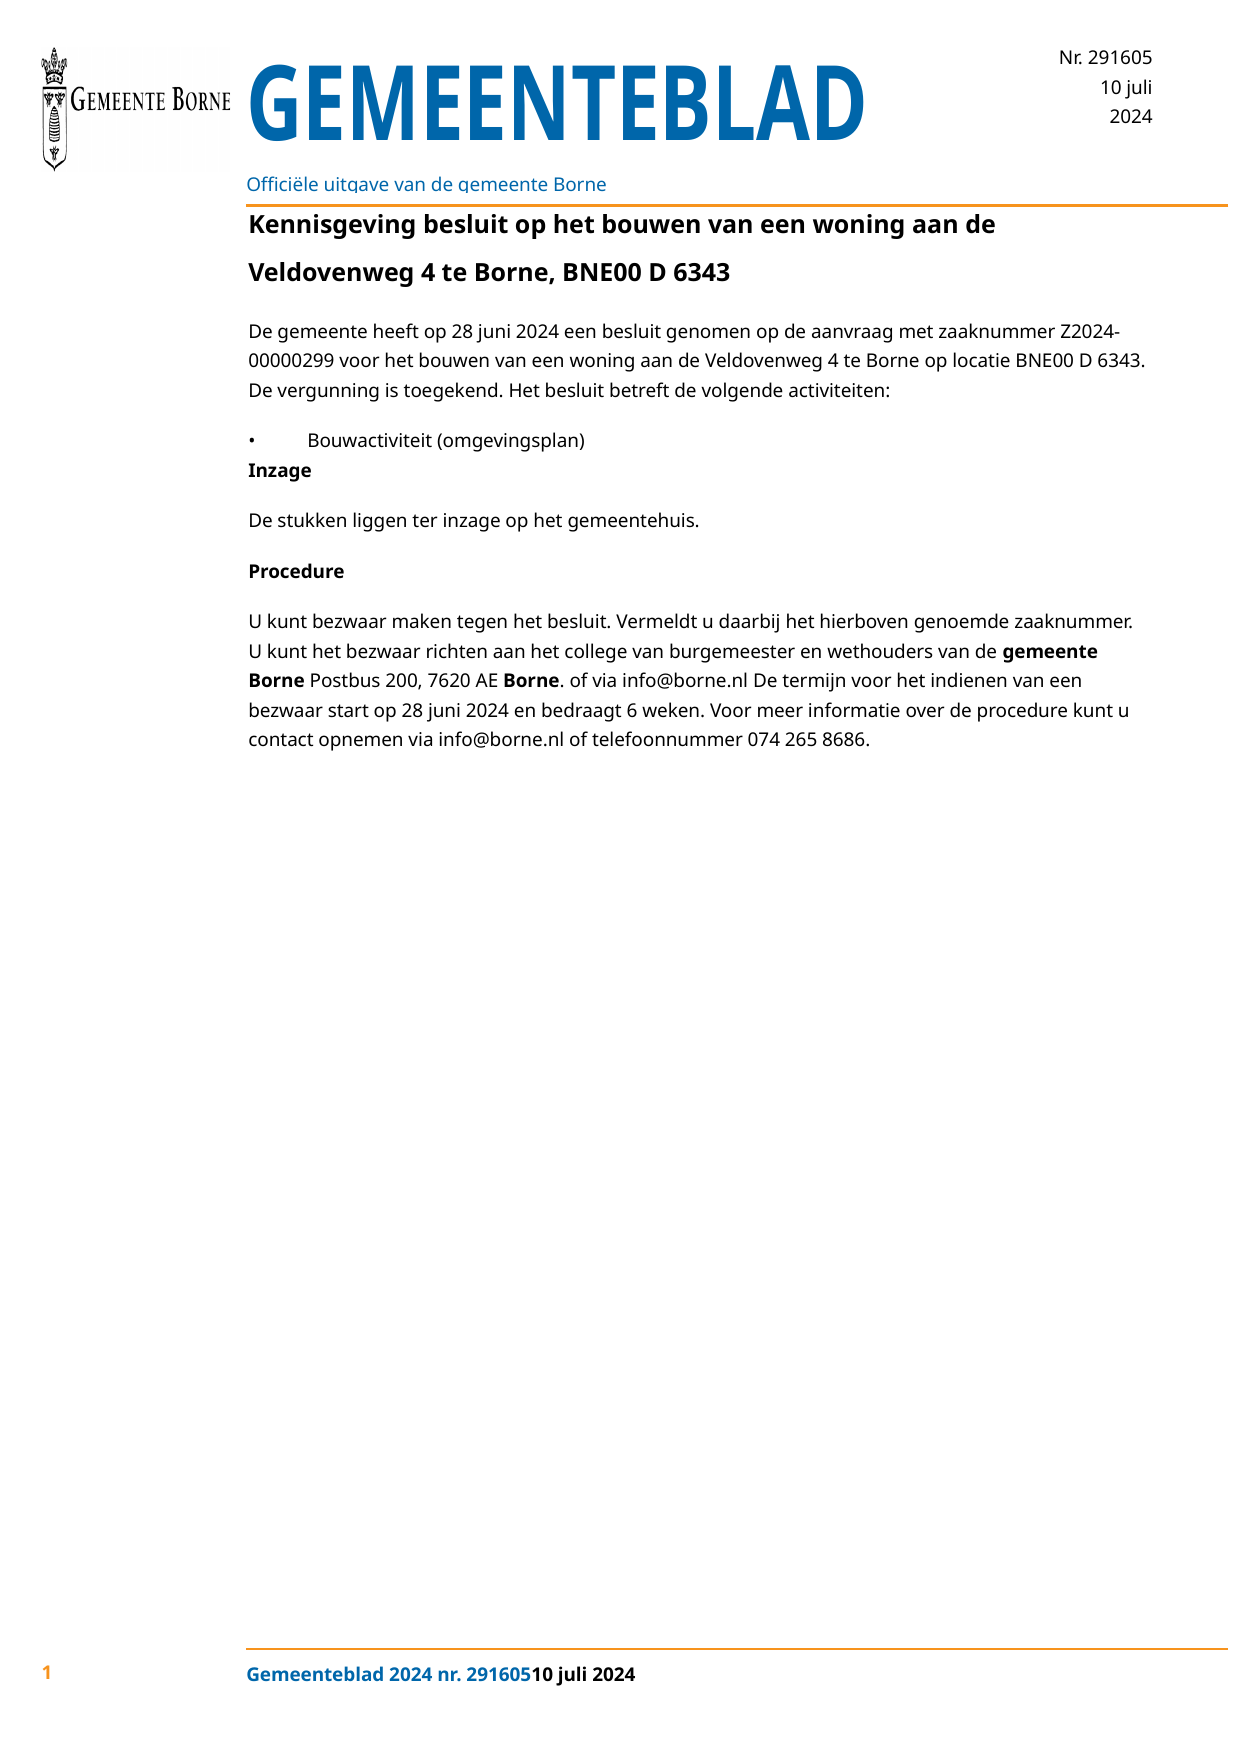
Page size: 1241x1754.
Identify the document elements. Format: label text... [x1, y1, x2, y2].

text De gemeente heeft op 28 juni 2024 een besluit genomen op de aanvraag met zaaknummer Z2024-00000299 voor het bouwen van een woning aan de Veldovenweg 4 te Borne op locatie BNE00 D 6343. De vergunning is toegekend. Het besluit betreft de volgende activiteiten: [248, 318, 1152, 403]
list Bouwactiviteit (omgevingsplan) [248, 427, 1152, 453]
text Inzage [248, 457, 1152, 483]
text De stukken liggen ter inzage op het gemeentehuis. [248, 507, 1152, 533]
picture [41, 47, 231, 172]
text Kennisgeving besluit op het bouwen van een woning aan de Veldovenweg 4 te Borne, BNE00 D 6343 [248, 207, 1152, 288]
text Procedure [248, 558, 1152, 584]
text U kunt bezwaar maken tegen het besluit. Vermeldt u daarbij het hierboven genoemde zaaknummer. U kunt het bezwaar richten aan het college van burgemeester en wethouders van de gemeente Borne Postbus 200, 7620 AE Borne. of via info@borne.nl De termijn voor het indienen van een bezwaar start op 28 juni 2024 en bedraagt 6 weken. Voor meer informatie over de procedure kunt u contact opnemen via info@borne.nl of telefoonnummer 074 265 8686. [248, 608, 1152, 752]
